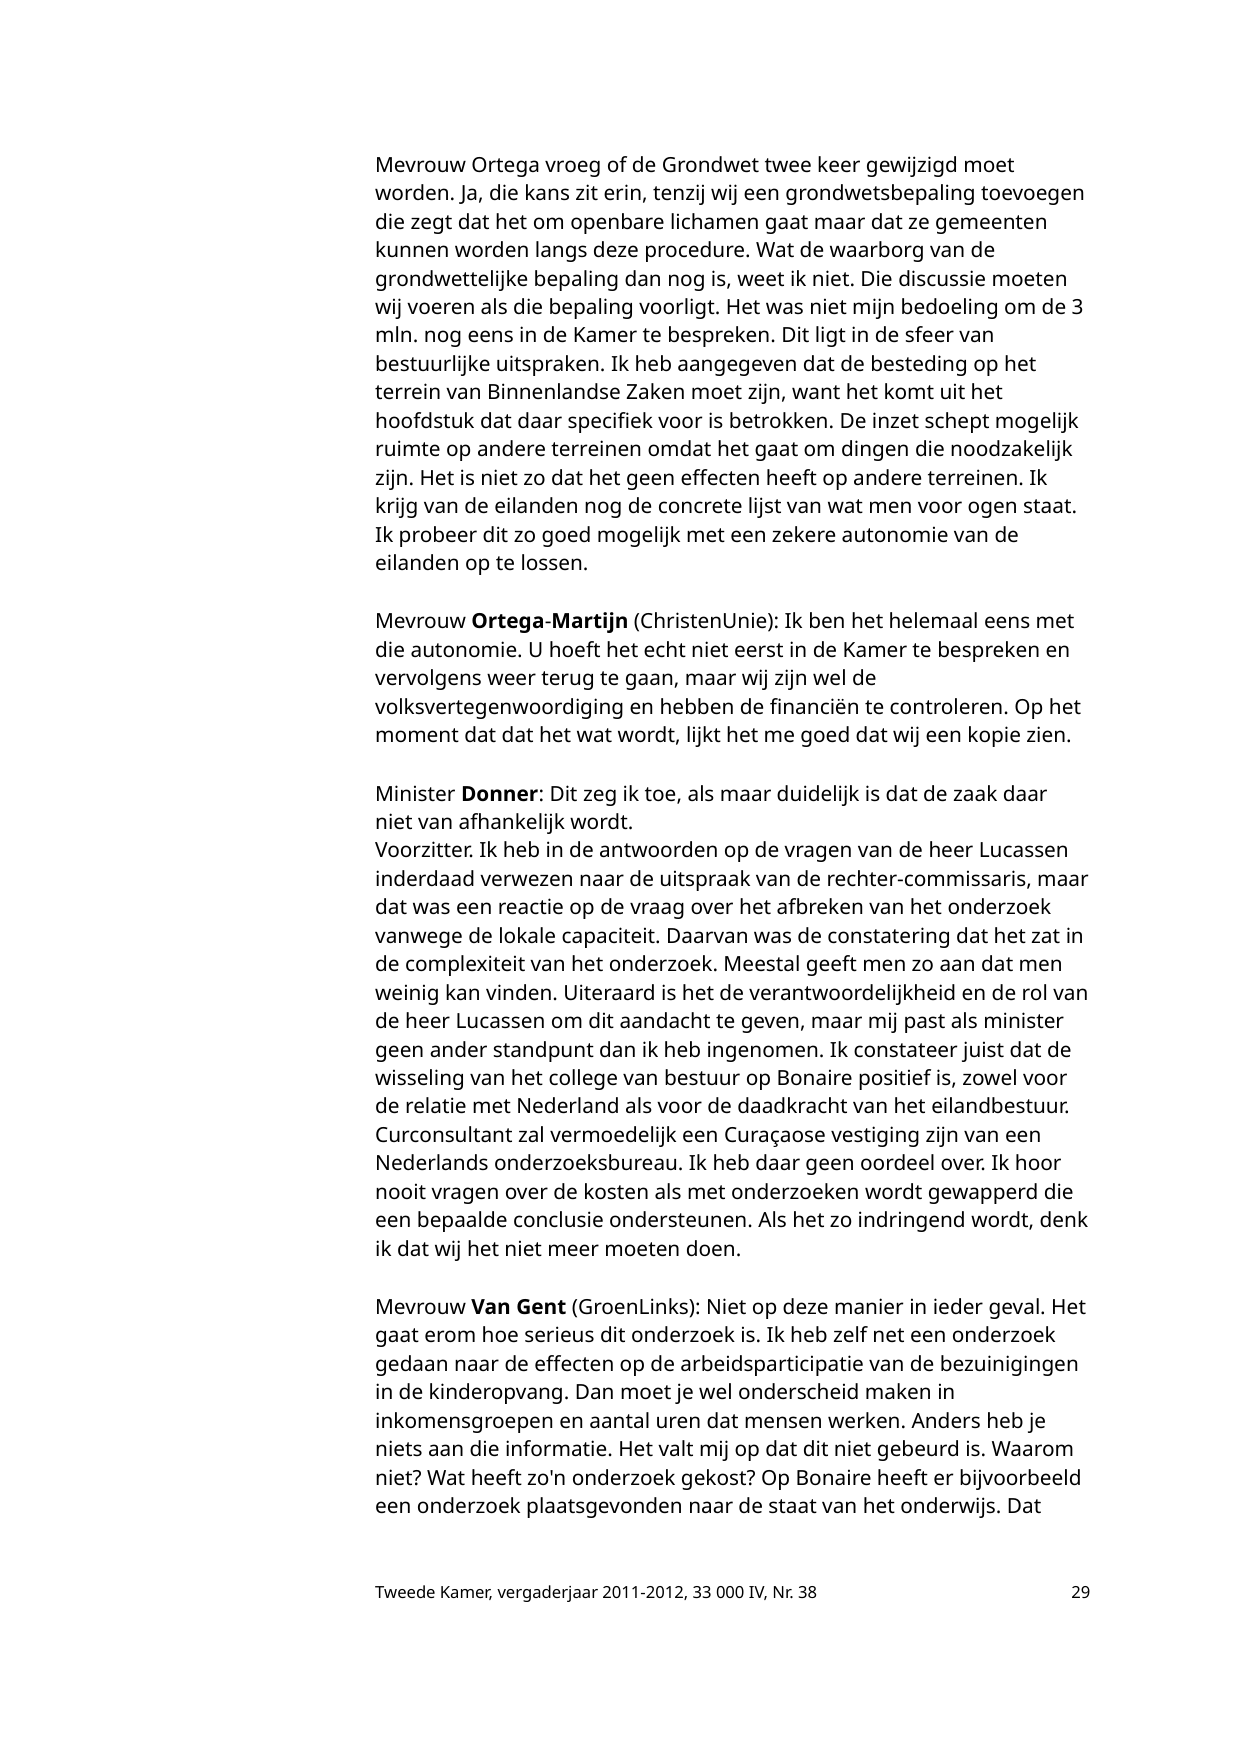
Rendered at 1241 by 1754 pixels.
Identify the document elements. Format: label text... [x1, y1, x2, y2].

text Mevrouw Ortega vroeg of de Grondwet twee keer gewijzigd moet worden. Ja, die kans zit erin, tenzij wij een grondwetsbepaling toevoegen die zegt dat het om openbare lichamen gaat maar dat ze gemeenten kunnen worden langs deze procedure. Wat de waarborg van de grondwettelijke bepaling dan nog is, weet ik niet. Die discussie moeten wij voeren als die bepaling voorligt. Het was niet mijn bedoeling om de 3 mln. nog eens in de Kamer te bespreken. Dit ligt in de sfeer van bestuurlijke uitspraken. Ik heb aangegeven dat de besteding op het terrein van Binnenlandse Zaken moet zijn, want het komt uit het hoofdstuk dat daar specifiek voor is betrokken. De inzet schept mogelijk ruimte op andere terreinen omdat het gaat om dingen die noodzakelijk zijn. Het is niet zo dat het geen effecten heeft op andere terreinen. Ik krijg van de eilanden nog de concrete lijst van wat men voor ogen staat. Ik probeer dit zo goed mogelijk met een zekere autonomie van de eilanden op te lossen. [375, 150, 1090, 577]
text Mevrouw Van Gent (GroenLinks): Niet op deze manier in ieder geval. Het gaat erom hoe serieus dit onderzoek is. Ik heb zelf net een onderzoek gedaan naar de effecten op de arbeidsparticipatie van de bezuinigingen in de kinderopvang. Dan moet je wel onderscheid maken in inkomensgroepen en aantal uren dat mensen werken. Anders heb je niets aan die informatie. Het valt mij op dat dit niet gebeurd is. Waarom niet? Wat heeft zo'n onderzoek gekost? Op Bonaire heeft er bijvoorbeeld een onderzoek plaatsgevonden naar de staat van het onderwijs. Dat [375, 1292, 1090, 1520]
text Mevrouw Ortega-Martijn (ChristenUnie): Ik ben het helemaal eens met die autonomie. U hoeft het echt niet eerst in de Kamer te bespreken en vervolgens weer terug te gaan, maar wij zijn wel de volksvertegenwoordiging en hebben de financiën te controleren. Op het moment dat dat het wat wordt, lijkt het me goed dat wij een kopie zien. [375, 607, 1090, 749]
text Curconsultant zal vermoedelijk een Curaçaose vestiging zijn van een Nederlands onderzoeksbureau. Ik heb daar geen oordeel over. Ik hoor nooit vragen over de kosten als met onderzoeken wordt gewapperd die een bepaalde conclusie ondersteunen. Als het zo indringend wordt, denk ik dat wij het niet meer moeten doen. [375, 1120, 1090, 1262]
text Voorzitter. Ik heb in de antwoorden op de vragen van de heer Lucassen inderdaad verwezen naar de uitspraak van de rechter-commissaris, maar dat was een reactie op de vraag over het afbreken van het onderzoek vanwege de lokale capaciteit. Daarvan was de constatering dat het zat in de complexiteit van het onderzoek. Meestal geeft men zo aan dat men weinig kan vinden. Uiteraard is het de verantwoordelijkheid en de rol van de heer Lucassen om dit aandacht te geven, maar mij past als minister geen ander standpunt dan ik heb ingenomen. Ik constateer juist dat de wisseling van het college van bestuur op Bonaire positief is, zowel voor de relatie met Nederland als voor de daadkracht van het eilandbestuur. [375, 836, 1090, 1120]
text Minister Donner: Dit zeg ik toe, als maar duidelijk is dat de zaak daar niet van afhankelijk wordt. [375, 779, 1090, 836]
